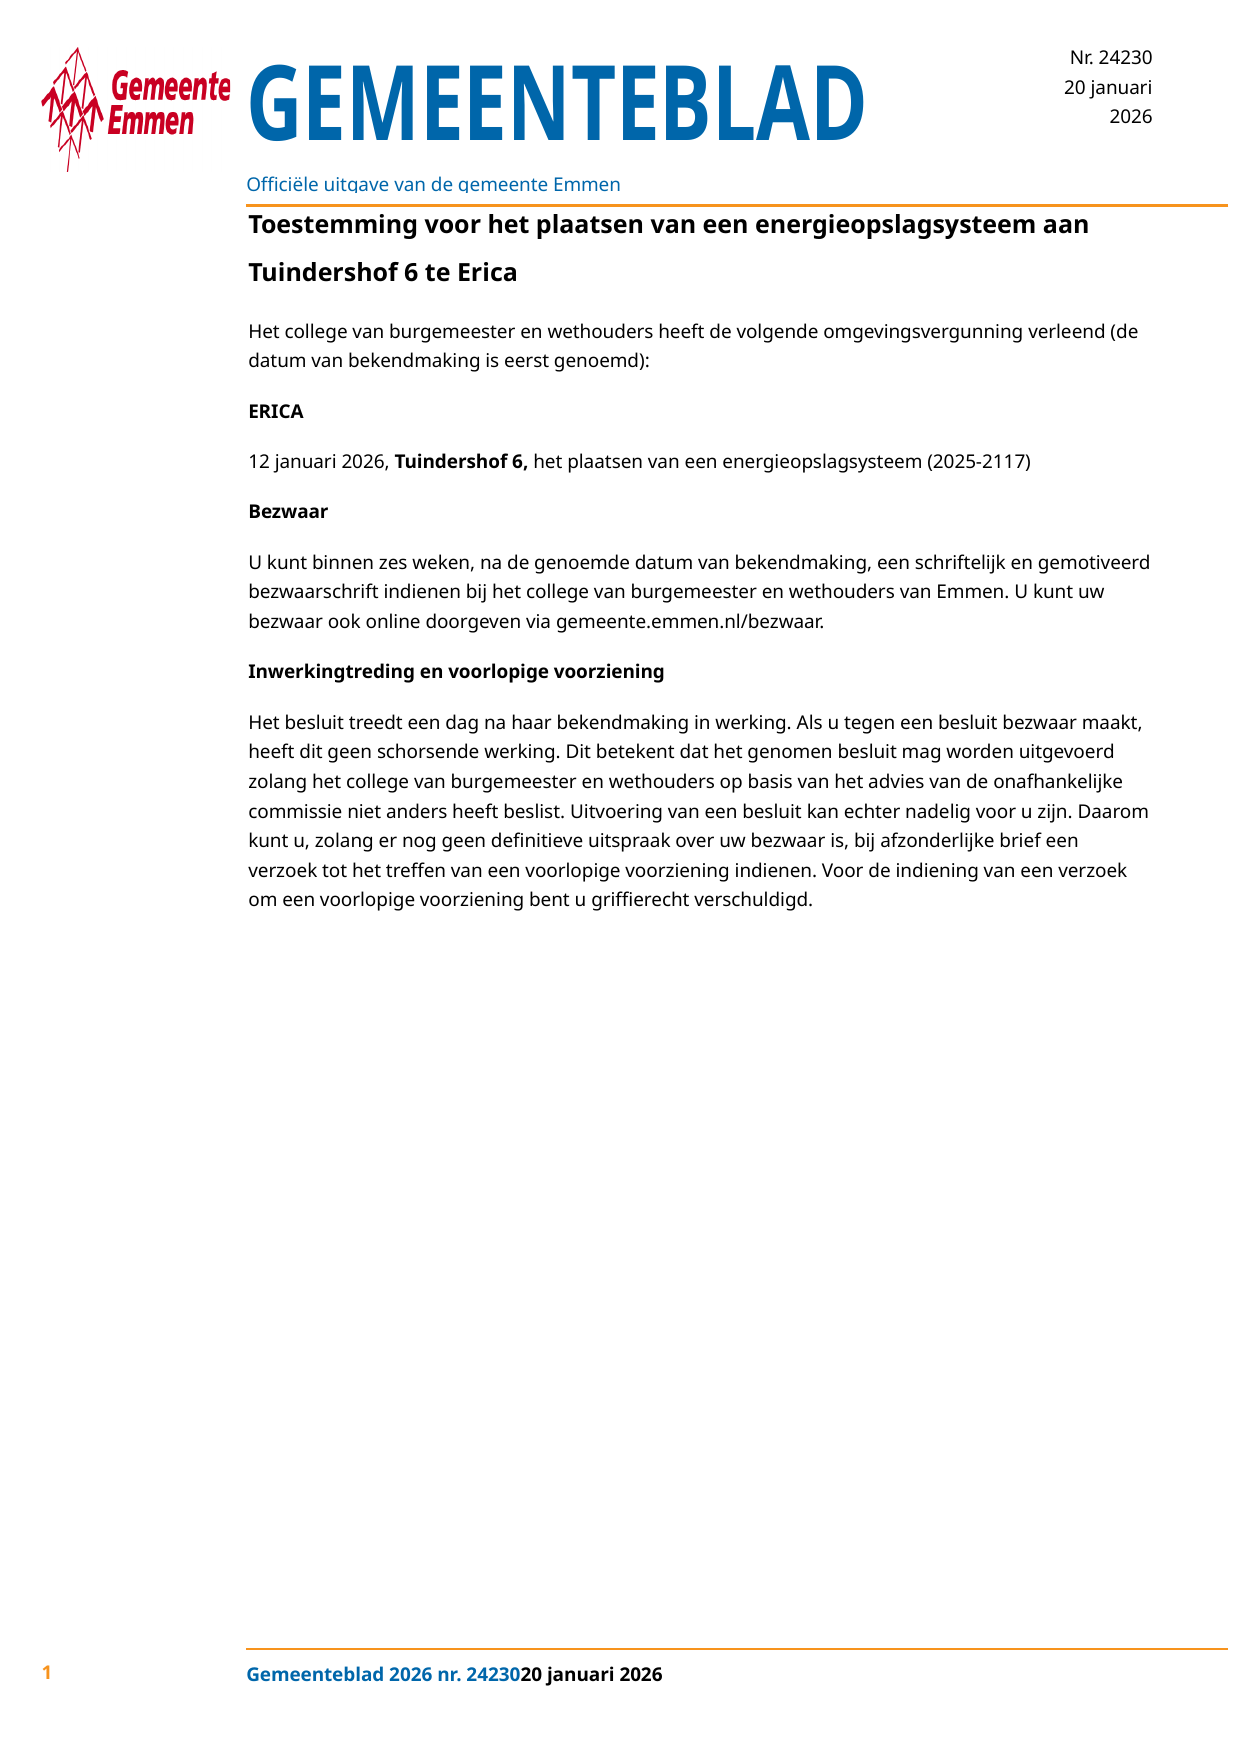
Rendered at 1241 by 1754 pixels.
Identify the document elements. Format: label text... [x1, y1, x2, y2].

text U kunt binnen zes weken, na de genoemde datum van bekendmaking, een schriftelijk en gemotiveerd bezwaarschrift indienen bij het college van burgemeester en wethouders van Emmen. U kunt uw bezwaar ook online doorgeven via gemeente.emmen.nl/bezwaar. [248, 549, 1152, 634]
text Bezwaar [248, 499, 1152, 524]
text Het college van burgemeester en wethouders heeft de volgende omgevingsvergunning verleend (de datum van bekendmaking is eerst genoemd): [248, 318, 1152, 373]
text Toestemming voor het plaatsen van een energieopslagsysteem aan Tuindershof 6 te Erica [248, 207, 1152, 288]
text Inwerkingtreding en voorlopige voorziening [248, 659, 1152, 684]
text Het besluit treedt een dag na haar bekendmaking in werking. Als u tegen een besluit bezwaar maakt, heeft dit geen schorsende werking. Dit betekent dat het genomen besluit mag worden uitgevoerd zolang het college van burgemeester en wethouders op basis van het advies van de onafhankelijke commissie niet anders heeft beslist. Uitvoering van een besluit kan echter nadelig voor u zijn. Daarom kunt u, zolang er nog geen definitieve uitspraak over uw bezwaar is, bij afzonderlijke brief een verzoek tot het treffen van een voorlopige voorziening indienen. Voor de indiening van een verzoek om een voorlopige voorziening bent u griffierecht verschuldigd. [248, 709, 1152, 912]
picture [41, 47, 231, 172]
text ERICA [248, 398, 1152, 424]
text 12 januari 2026, Tuindershof 6, het plaatsen van een energieopslagsysteem (2025-2117) [248, 448, 1152, 474]
